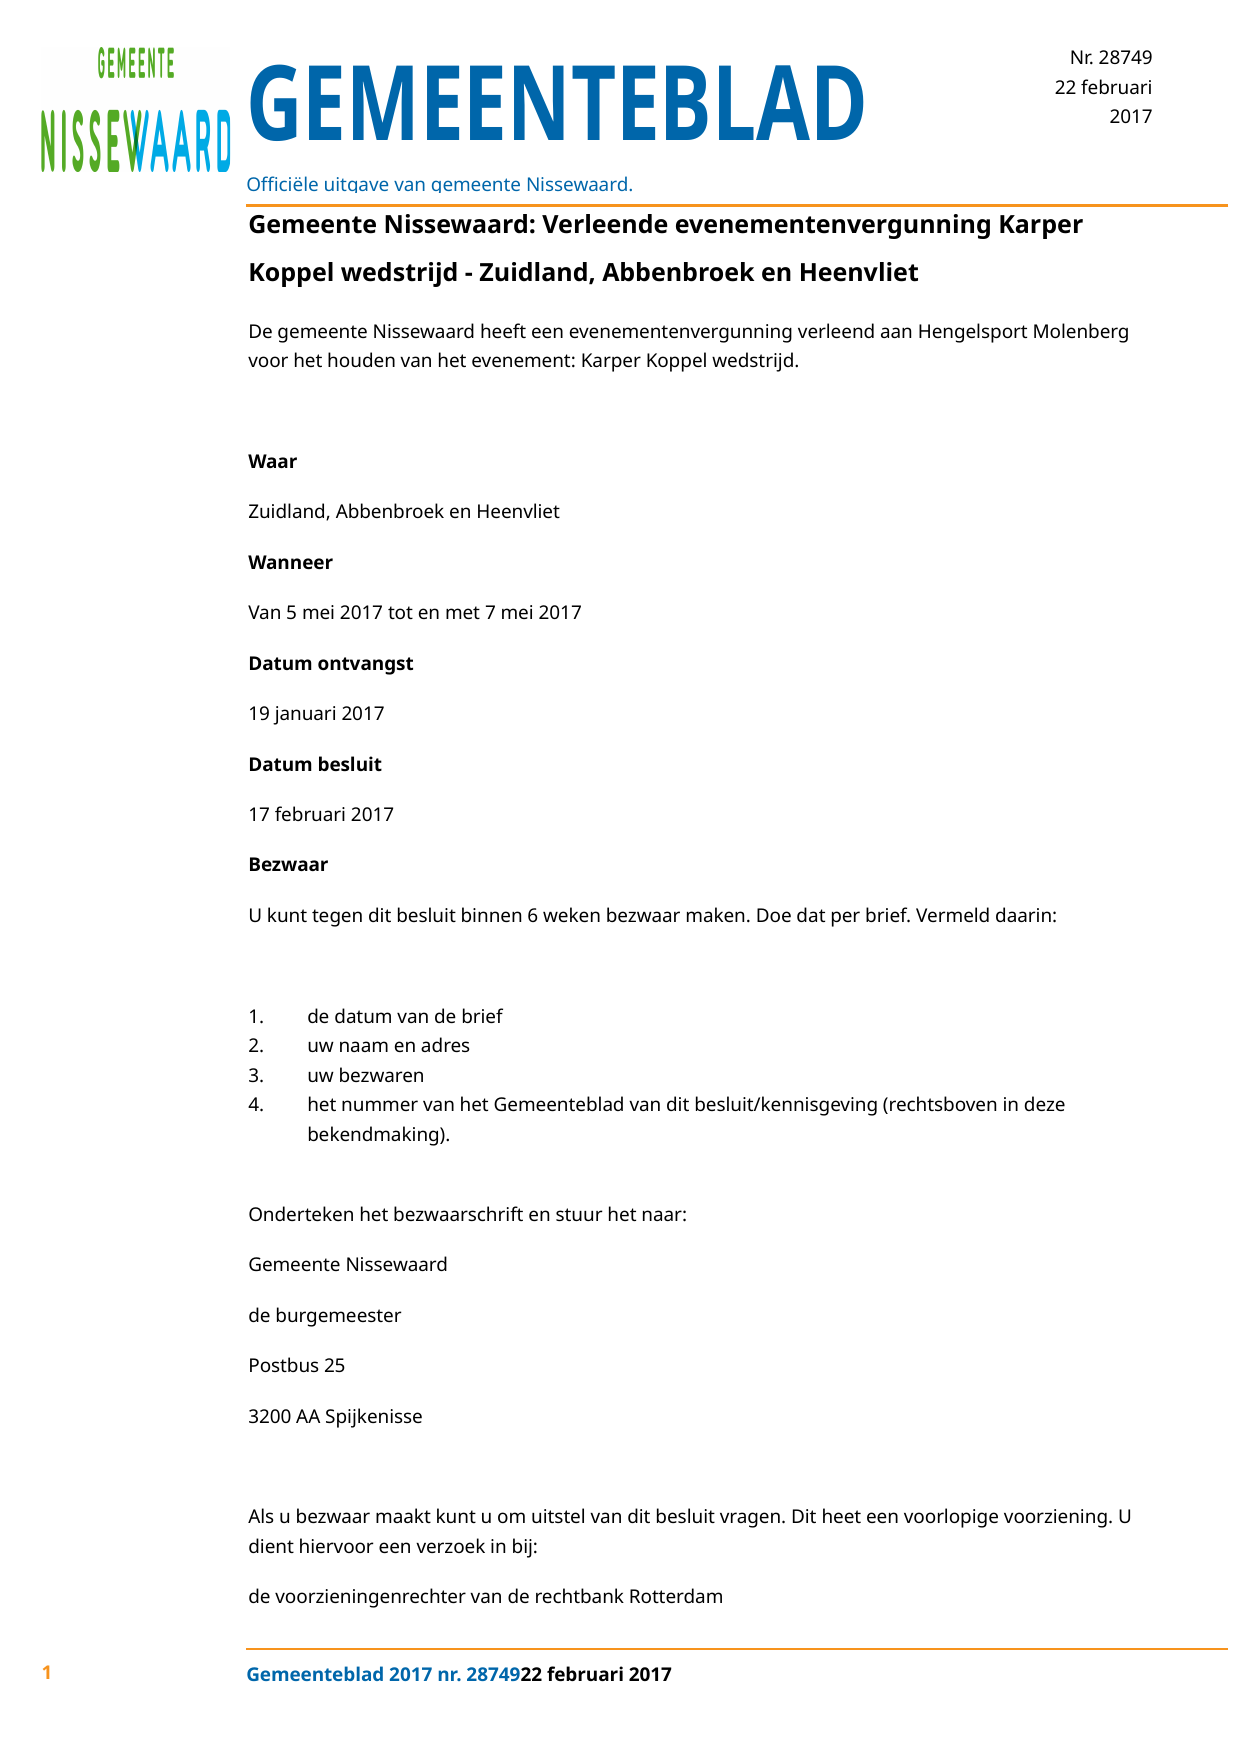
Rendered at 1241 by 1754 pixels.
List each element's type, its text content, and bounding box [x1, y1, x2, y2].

text Datum ontvangst [248, 650, 1152, 676]
text 19 januari 2017 [248, 700, 1152, 726]
text Datum besluit [248, 751, 1152, 777]
text 3200 AA Spijkenisse [248, 1403, 1152, 1429]
list het nummer van het Gemeenteblad van dit besluit/kennisgeving (rechtsboven in deze bekendmaking). [248, 1092, 1152, 1147]
picture [176, 157, 187, 172]
text Waar [248, 448, 1152, 474]
text Zuidland, Abbenbroek en Heenvliet [248, 499, 1152, 524]
picture [201, 122, 206, 138]
text De gemeente Nissewaard heeft een evenementenvergunning verleend aan Hengelsport Molenberg voor het houden van het evenement: Karper Koppel wedstrijd. [248, 318, 1152, 373]
picture [154, 157, 165, 172]
text de voorzieningenrechter van de rechtbank Rotterdam [248, 1584, 1152, 1609]
text Gemeente Nissewaard [248, 1252, 1152, 1277]
picture [200, 151, 206, 172]
picture [222, 122, 227, 160]
text de burgemeester [248, 1302, 1152, 1328]
list de datum van de brief [248, 1003, 1152, 1029]
text Als u bezwaar maakt kunt u om uitstel van dit besluit vragen. Dit heet een voorlopige voorziening. U dient hiervoor een verzoek in bij: [248, 1504, 1152, 1559]
text U kunt tegen dit besluit binnen 6 weken bezwaar maken. Doe dat per brief. Vermeld daarin: [248, 902, 1152, 928]
list uw naam en adres [248, 1032, 1152, 1058]
picture [41, 47, 231, 172]
text Van 5 mei 2017 tot en met 7 mei 2017 [248, 599, 1152, 625]
text Wanneer [248, 549, 1152, 575]
list uw bezwaren [248, 1062, 1152, 1088]
text Postbus 25 [248, 1352, 1152, 1378]
text 17 februari 2017 [248, 801, 1152, 827]
text Onderteken het bezwaarschrift en stuur het naar: [248, 1201, 1152, 1227]
text Gemeente Nissewaard: Verleende evenementenvergunning Karper Koppel wedstrijd - Zuidland, Abbenbroek en Heenvliet [248, 207, 1152, 288]
text Bezwaar [248, 852, 1152, 877]
